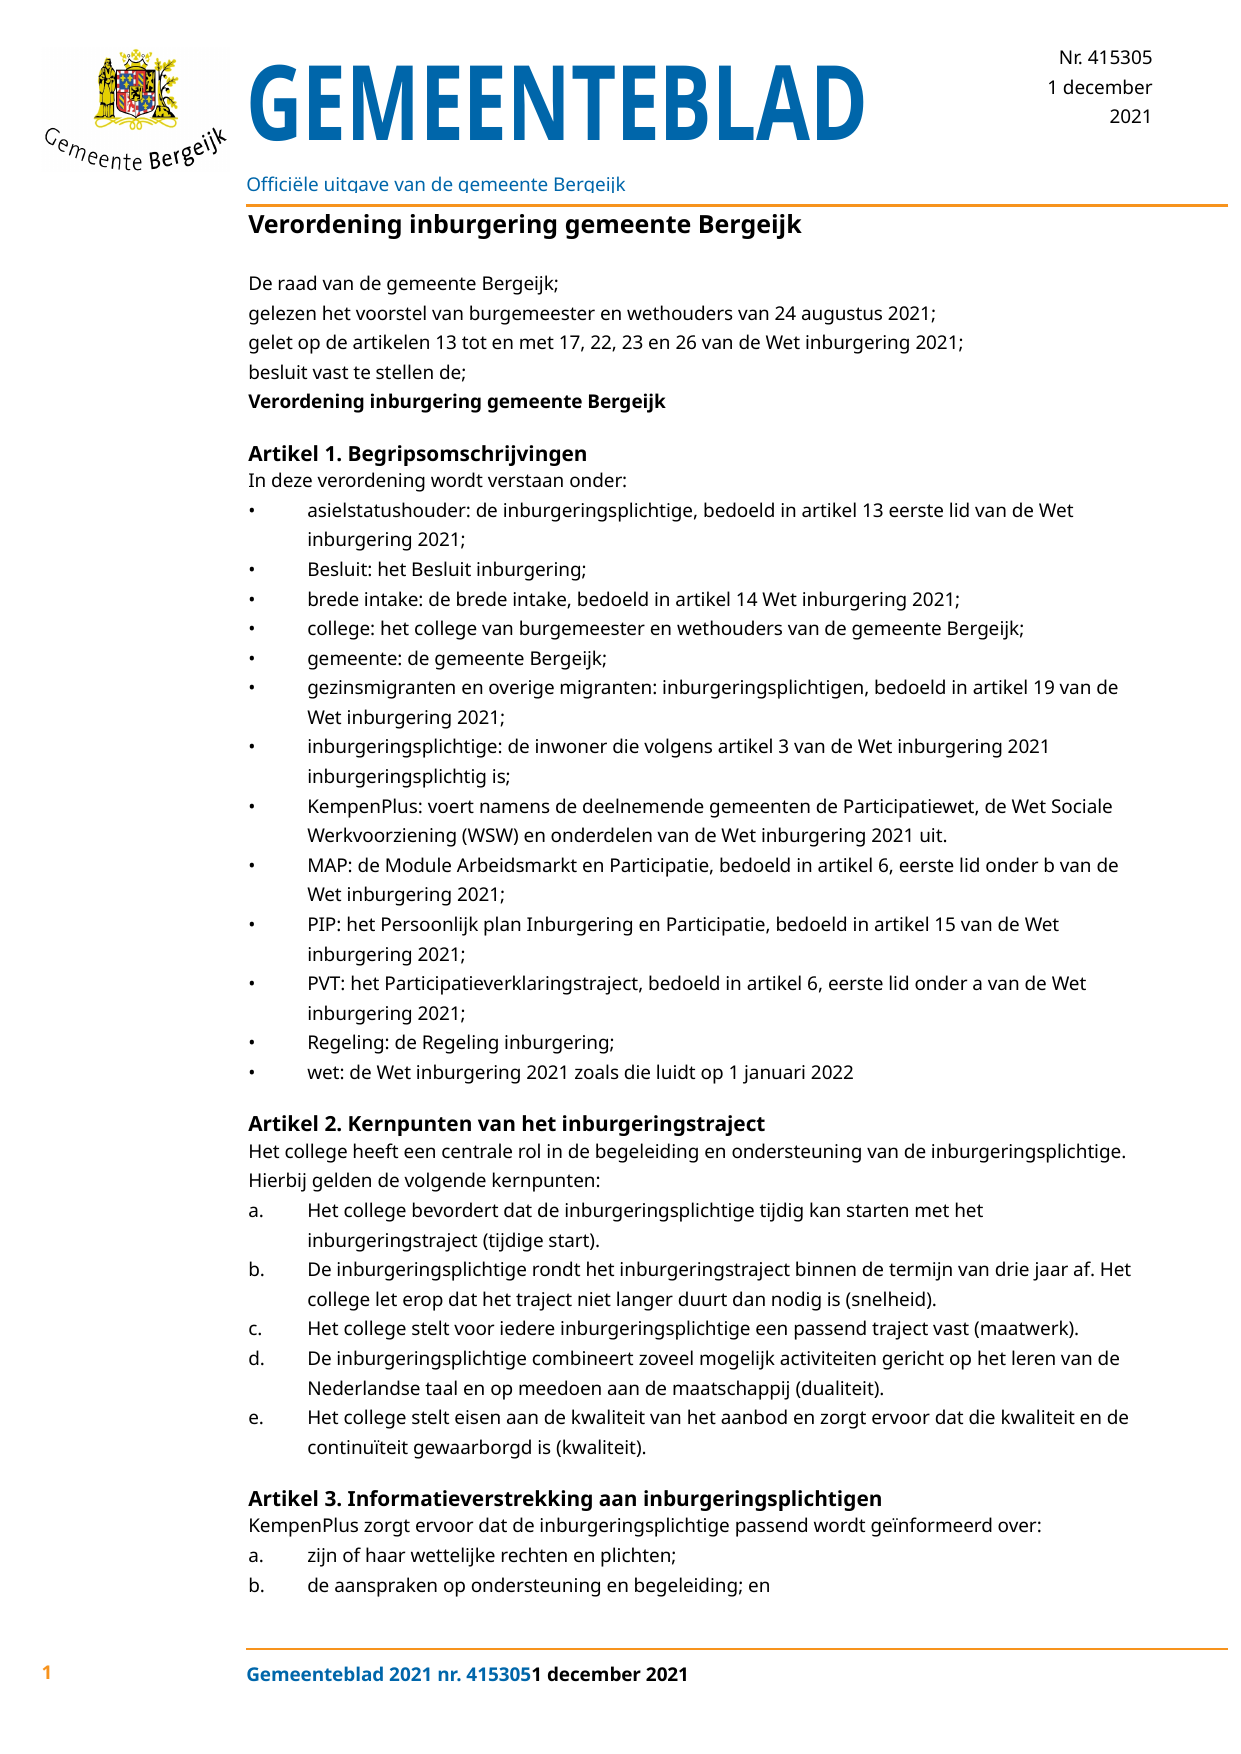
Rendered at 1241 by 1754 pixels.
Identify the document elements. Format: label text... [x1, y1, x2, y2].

list wet: de Wet inburgering 2021 zoals die luidt op 1 januari 2022 [248, 1059, 1152, 1085]
list brede intake: de brede intake, bedoeld in artikel 14 Wet inburgering 2021; [248, 586, 1152, 612]
list MAP: de Module Arbeidsmarkt en Participatie, bedoeld in artikel 6, eerste lid onder b van de Wet inburgering 2021; [248, 852, 1152, 907]
text besluit vast te stellen de; [248, 359, 1152, 385]
list zijn of haar wettelijke rechten en plichten; [248, 1542, 1152, 1568]
text In deze verordening wordt verstaan onder: [248, 467, 1152, 493]
text Verordening inburgering gemeente Bergeijk [248, 207, 1152, 241]
list gezinsmigranten en overige migranten: inburgeringsplichtigen, bedoeld in artikel 19 van de Wet inburgering 2021; [248, 674, 1152, 730]
list De inburgeringsplichtige combineert zoveel mogelijk activiteiten gericht op het leren van de Nederlandse taal en op meedoen aan de maatschappij (dualiteit). [248, 1345, 1152, 1400]
text De raad van de gemeente Bergeijk; [248, 270, 1152, 296]
list inburgeringsplichtige: de inwoner die volgens artikel 3 van de Wet inburgering 2021 inburgeringsplichtig is; [248, 734, 1152, 789]
text KempenPlus zorgt ervoor dat de inburgeringsplichtige passend wordt geïnformeerd over: [248, 1513, 1152, 1538]
list asielstatushouder: de inburgeringsplichtige, bedoeld in artikel 13 eerste lid van de Wet inburgering 2021; [248, 497, 1152, 552]
text gelezen het voorstel van burgemeester en wethouders van 24 augustus 2021; [248, 300, 1152, 326]
list PVT: het Participatieverklaringstraject, bedoeld in artikel 6, eerste lid onder a van de Wet inburgering 2021; [248, 970, 1152, 1026]
text Artikel 1. Begripsomschrijvingen [248, 439, 1152, 467]
list college: het college van burgemeester en wethouders van de gemeente Bergeijk; [248, 615, 1152, 641]
list gemeente: de gemeente Bergeijk; [248, 645, 1152, 671]
list PIP: het Persoonlijk plan Inburgering en Participatie, bedoeld in artikel 15 van de Wet inburgering 2021; [248, 911, 1152, 967]
list de aanspraken op ondersteuning en begeleiding; en [248, 1572, 1152, 1598]
list De inburgeringsplichtige rondt het inburgeringstraject binnen de termijn van drie jaar af. Het college let erop dat het traject niet langer duurt dan nodig is (snelheid). [248, 1256, 1152, 1312]
picture [41, 47, 231, 172]
list Het college bevordert dat de inburgeringsplichtige tijdig kan starten met het inburgeringstraject (tijdige start). [248, 1197, 1152, 1252]
text Verordening inburgering gemeente Bergeijk [248, 389, 1152, 414]
list Regeling: de Regeling inburgering; [248, 1029, 1152, 1055]
list Het college stelt eisen aan de kwaliteit van het aanbod en zorgt ervoor dat die kwaliteit en de continuïteit gewaarborgd is (kwaliteit). [248, 1404, 1152, 1459]
text Artikel 2. Kernpunten van het inburgeringstraject [248, 1109, 1152, 1138]
text gelet op de artikelen 13 tot en met 17, 22, 23 en 26 van de Wet inburgering 2021; [248, 329, 1152, 355]
list KempenPlus: voert namens de deelnemende gemeenten de Participatiewet, de Wet Sociale Werkvoorziening (WSW) en onderdelen van de Wet inburgering 2021 uit. [248, 793, 1152, 848]
text Artikel 3. Informatieverstrekking aan inburgeringsplichtigen [248, 1484, 1152, 1513]
list Besluit: het Besluit inburgering; [248, 556, 1152, 582]
list Het college stelt voor iedere inburgeringsplichtige een passend traject vast (maatwerk). [248, 1316, 1152, 1341]
text Het college heeft een centrale rol in de begeleiding en ondersteuning van de inburgeringsplichtige. Hierbij gelden de volgende kernpunten: [248, 1138, 1152, 1193]
